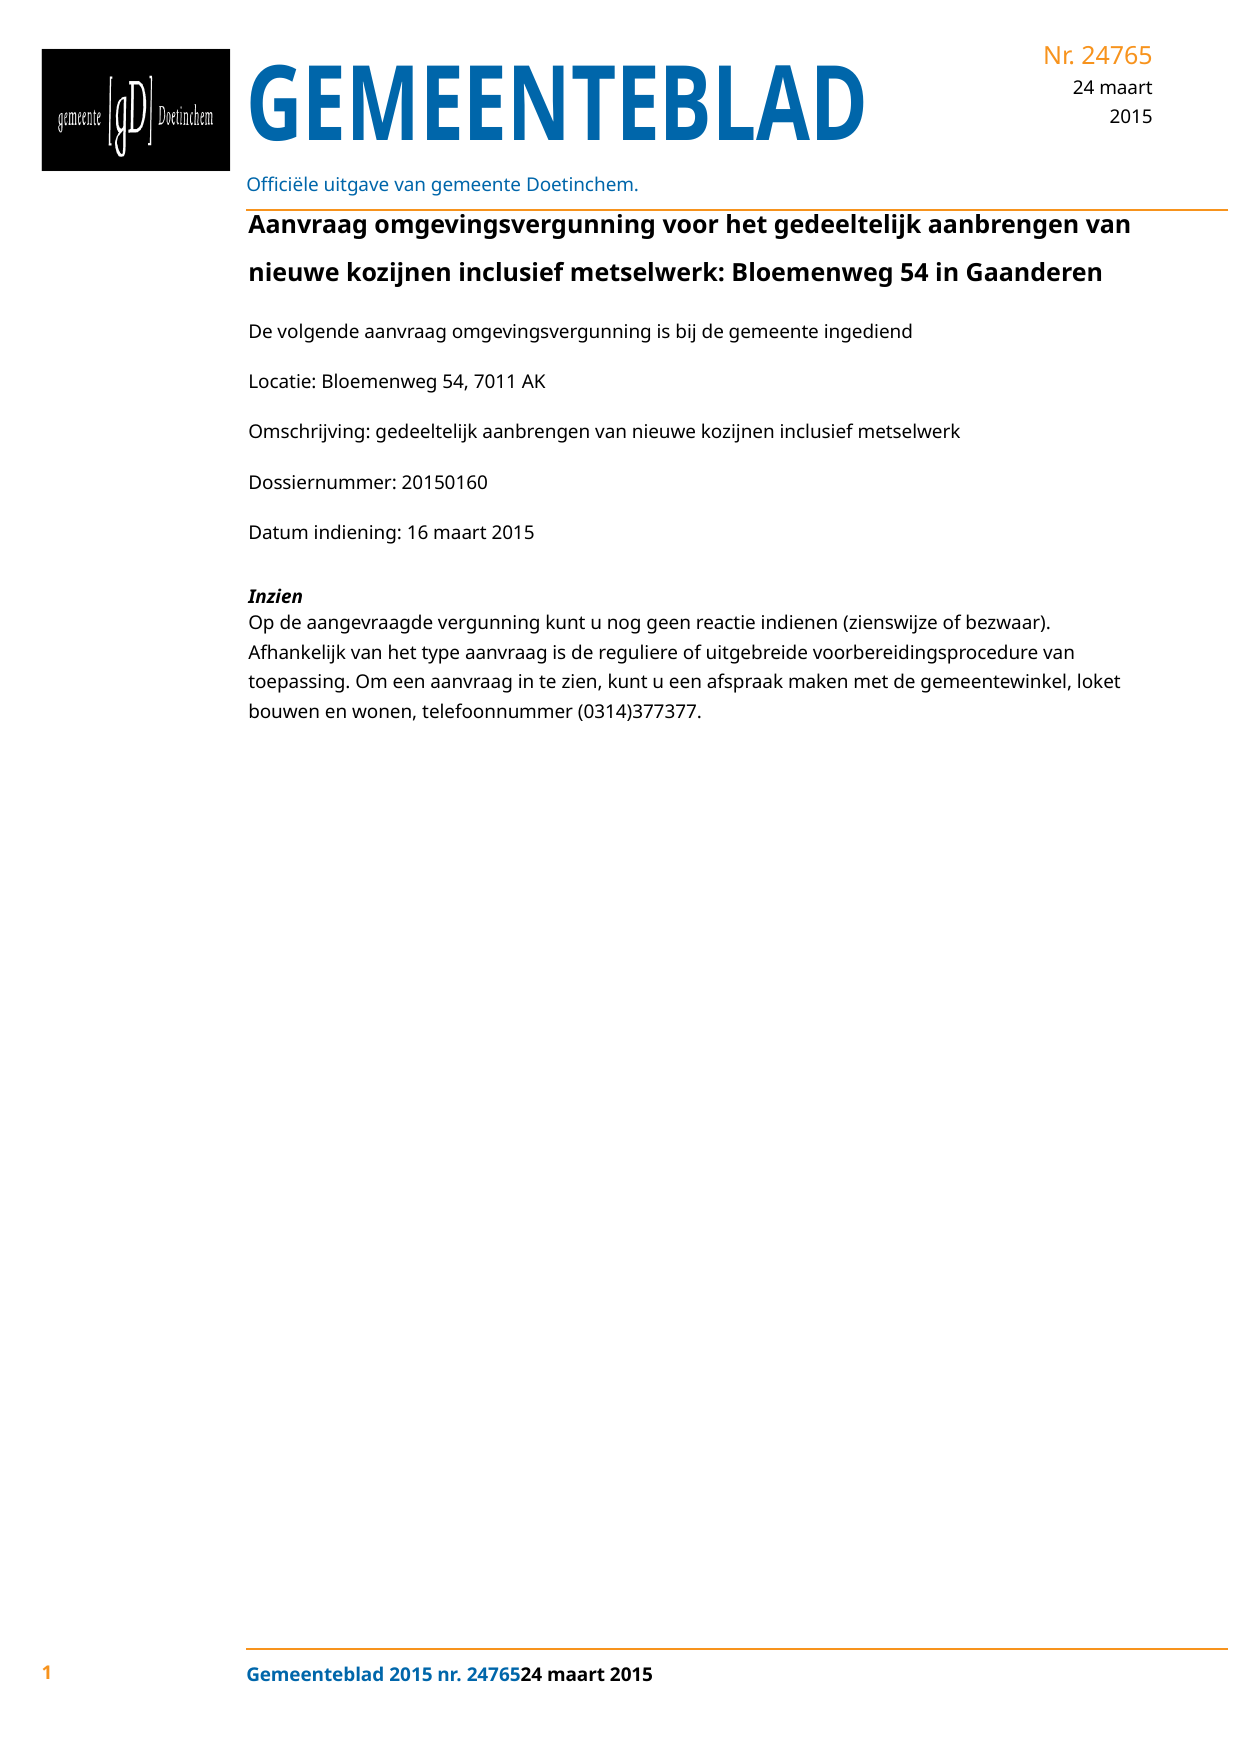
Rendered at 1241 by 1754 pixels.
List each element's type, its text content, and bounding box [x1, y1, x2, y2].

picture [41, 47, 231, 172]
text Inzien [248, 583, 1152, 609]
text Omschrijving: gedeeltelijk aanbrengen van nieuwe kozijnen inclusief metselwerk [248, 419, 1152, 444]
text Dossiernummer: 20150160 [248, 469, 1152, 495]
text Aanvraag omgevingsvergunning voor het gedeeltelijk aanbrengen van nieuwe kozijnen inclusief metselwerk: Bloemenweg 54 in Gaanderen [248, 211, 1152, 288]
text Op de aangevraagde vergunning kunt u nog geen reactie indienen (zienswijze of bezwaar). Afhankelijk van het type aanvraag is de reguliere of uitgebreide voorbereidingsprocedure van toepassing. Om een aanvraag in te zien, kunt u een afspraak maken met de gemeentewinkel, loket bouwen en wonen, telefoonnummer (0314)377377. [248, 609, 1152, 724]
text Datum indiening: 16 maart 2015 [248, 519, 1152, 545]
text Locatie: Bloemenweg 54, 7011 AK [248, 368, 1152, 394]
text De volgende aanvraag omgevingsvergunning is bij de gemeente ingediend [248, 318, 1152, 344]
